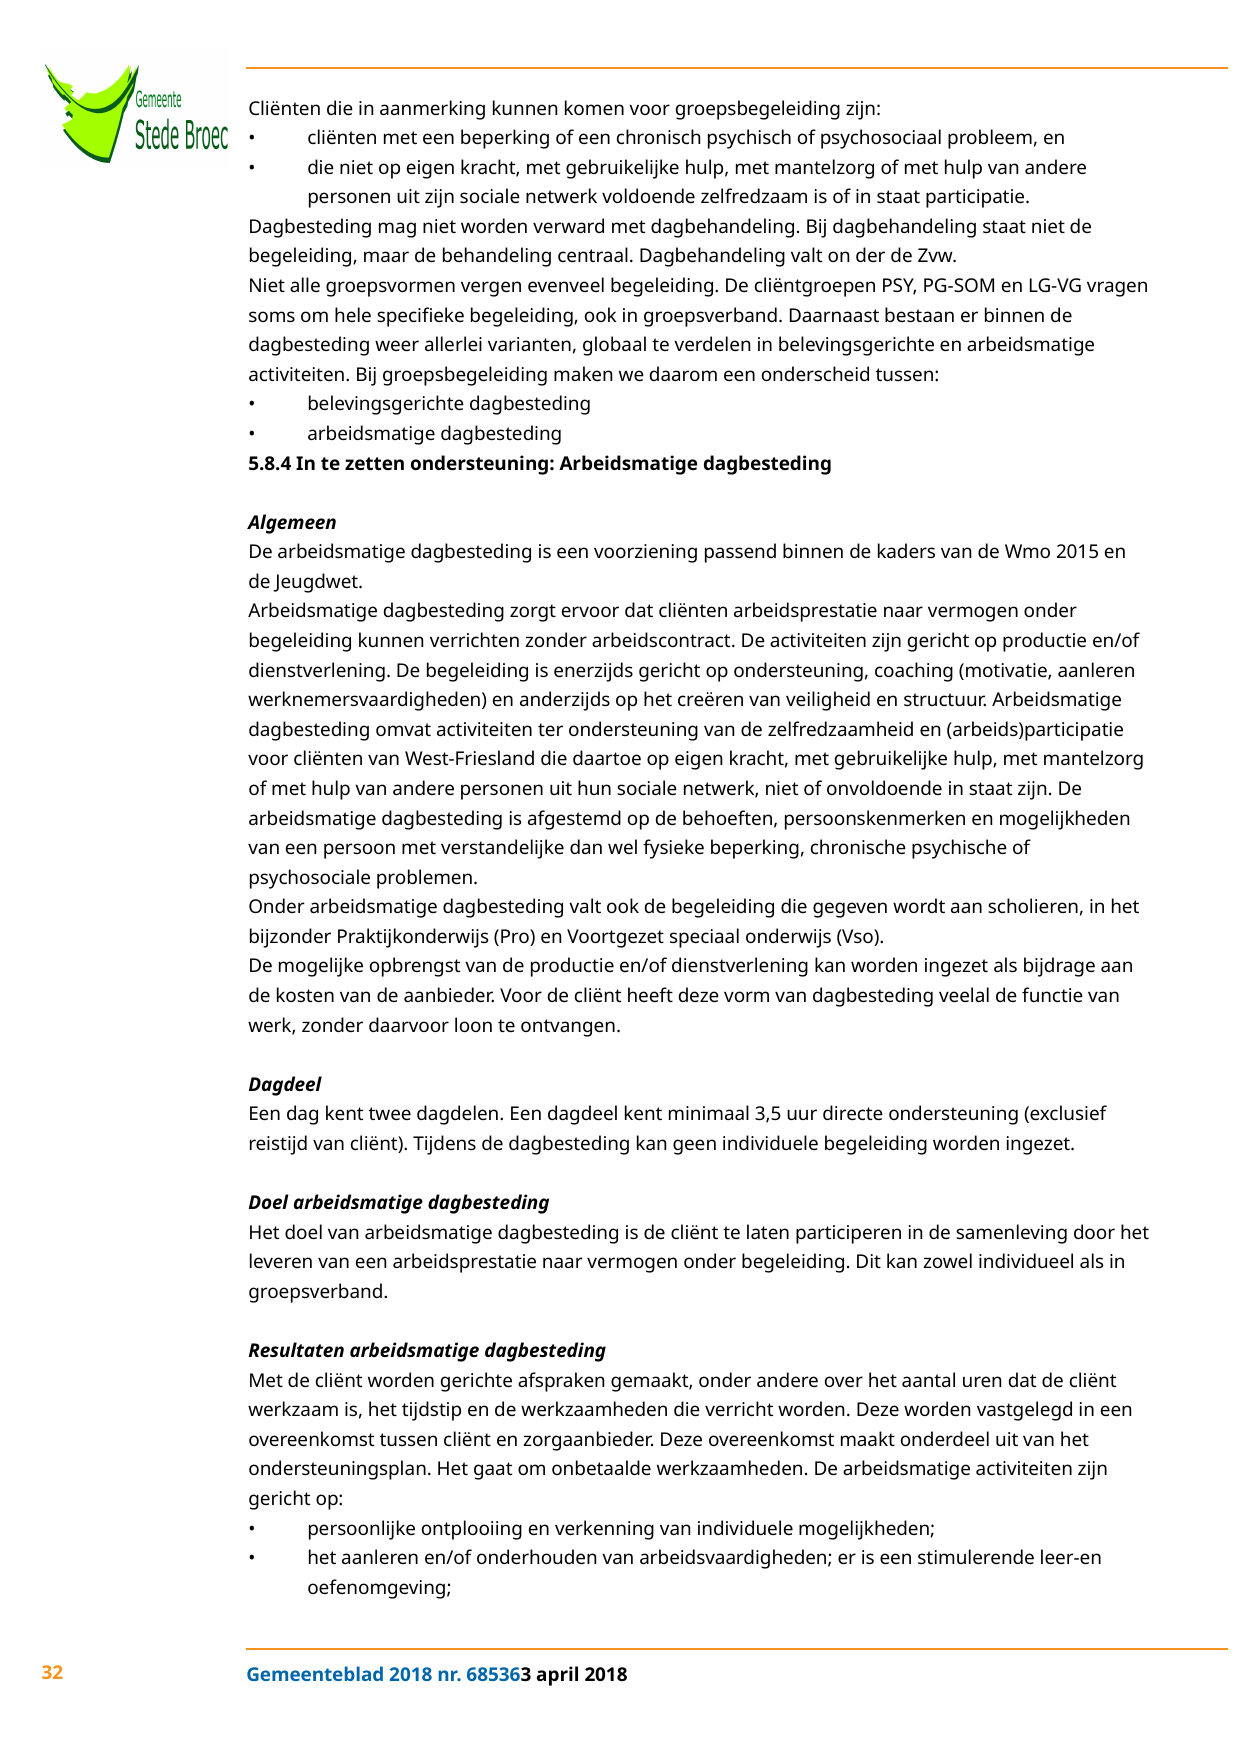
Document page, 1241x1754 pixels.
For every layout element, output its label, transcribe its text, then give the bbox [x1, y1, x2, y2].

text Met de cliënt worden gerichte afspraken gemaakt, onder andere over het aantal uren dat de cliënt werkzaam is, het tijdstip en de werkzaamheden die verricht worden. Deze worden vastgelegd in een overeenkomst tussen cliënt en zorgaanbieder. Deze overeenkomst maakt onderdeel uit van het ondersteuningsplan. Het gaat om onbetaalde werkzaamheden. De arbeidsmatige activiteiten zijn gericht op: [248, 1367, 1152, 1511]
text Het doel van arbeidsmatige dagbesteding is de cliënt te laten participeren in de samenleving door het leveren van een arbeidsprestatie naar vermogen onder begeleiding. Dit kan zowel individueel als in groepsverband. [248, 1219, 1152, 1304]
text Algemeen [248, 509, 1152, 535]
list cliënten met een beperking of een chronisch psychisch of psychosociaal probleem, en [248, 124, 1152, 150]
text Een dag kent twee dagdelen. Een dagdeel kent minimaal 3,5 uur directe ondersteuning (exclusief reistijd van cliënt). Tijdens de dagbesteding kan geen individuele begeleiding worden ingezet. [248, 1101, 1152, 1156]
text Resultaten arbeidsmatige dagbesteding [248, 1337, 1152, 1363]
text De mogelijke opbrengst van de productie en/of dienstverlening kan worden ingezet als bijdrage aan de kosten van de aanbieder. Voor de cliënt heeft deze vorm van dagbesteding veelal de functie van werk, zonder daarvoor loon te ontvangen. [248, 953, 1152, 1038]
text Arbeidsmatige dagbesteding zorgt ervoor dat cliënten arbeidsprestatie naar vermogen onder begeleiding kunnen verrichten zonder arbeidscontract. De activiteiten zijn gericht op productie en/of dienstverlening. De begeleiding is enerzijds gericht op ondersteuning, coaching (motivatie, aanleren werknemersvaardigheden) en anderzijds op het creëren van veiligheid en structuur. Arbeidsmatige dagbesteding omvat activiteiten ter ondersteuning van de zelfredzaamheid en (arbeids)participatie voor cliënten van West-Friesland die daartoe op eigen kracht, met gebruikelijke hulp, met mantelzorg of met hulp van andere personen uit hun sociale netwerk, niet of onvoldoende in staat zijn. De arbeidsmatige dagbesteding is afgestemd op de behoeften, persoonskenmerken en mogelijkheden van een persoon met verstandelijke dan wel fysieke beperking, chronische psychische of psychosociale problemen. [248, 598, 1152, 890]
list het aanleren en/of onderhouden van arbeidsvaardigheden; er is een stimulerende leer-en oefenomgeving; [248, 1544, 1152, 1600]
text Dagbesteding mag niet worden verward met dagbehandeling. Bij dagbehandeling staat niet de begeleiding, maar de behandeling centraal. Dagbehandeling valt on der de Zvw. [248, 213, 1152, 268]
text Cliënten die in aanmerking kunnen komen voor groepsbegeleiding zijn: [248, 95, 1152, 121]
list persoonlijke ontplooiing en verkenning van individuele mogelijkheden; [248, 1515, 1152, 1541]
text Doel arbeidsmatige dagbesteding [248, 1189, 1152, 1215]
text Onder arbeidsmatige dagbesteding valt ook de begeleiding die gegeven wordt aan scholieren, in het bijzonder Praktijkonderwijs (Pro) en Voortgezet speciaal onderwijs (Vso). [248, 893, 1152, 949]
text Dagdeel [248, 1071, 1152, 1097]
list belevingsgerichte dagbesteding [248, 391, 1152, 416]
text De arbeidsmatige dagbesteding is een voorziening passend binnen de kaders van de Wmo 2015 en de Jeugdwet. [248, 538, 1152, 594]
list arbeidsmatige dagbesteding [248, 420, 1152, 446]
picture [41, 47, 231, 172]
text Niet alle groepsvormen vergen evenveel begeleiding. De cliëntgroepen PSY, PG-SOM en LG-VG vragen soms om hele specifieke begeleiding, ook in groepsverband. Daarnaast bestaan er binnen de dagbesteding weer allerlei varianten, globaal te verdelen in belevingsgerichte en arbeidsmatige activiteiten. Bij groepsbegeleiding maken we daarom een onderscheid tussen: [248, 272, 1152, 387]
list die niet op eigen kracht, met gebruikelijke hulp, met mantelzorg of met hulp van andere personen uit zijn sociale netwerk voldoende zelfredzaam is of in staat participatie. [248, 154, 1152, 209]
text 5.8.4 In te zetten ondersteuning: Arbeidsmatige dagbesteding [248, 450, 1152, 476]
